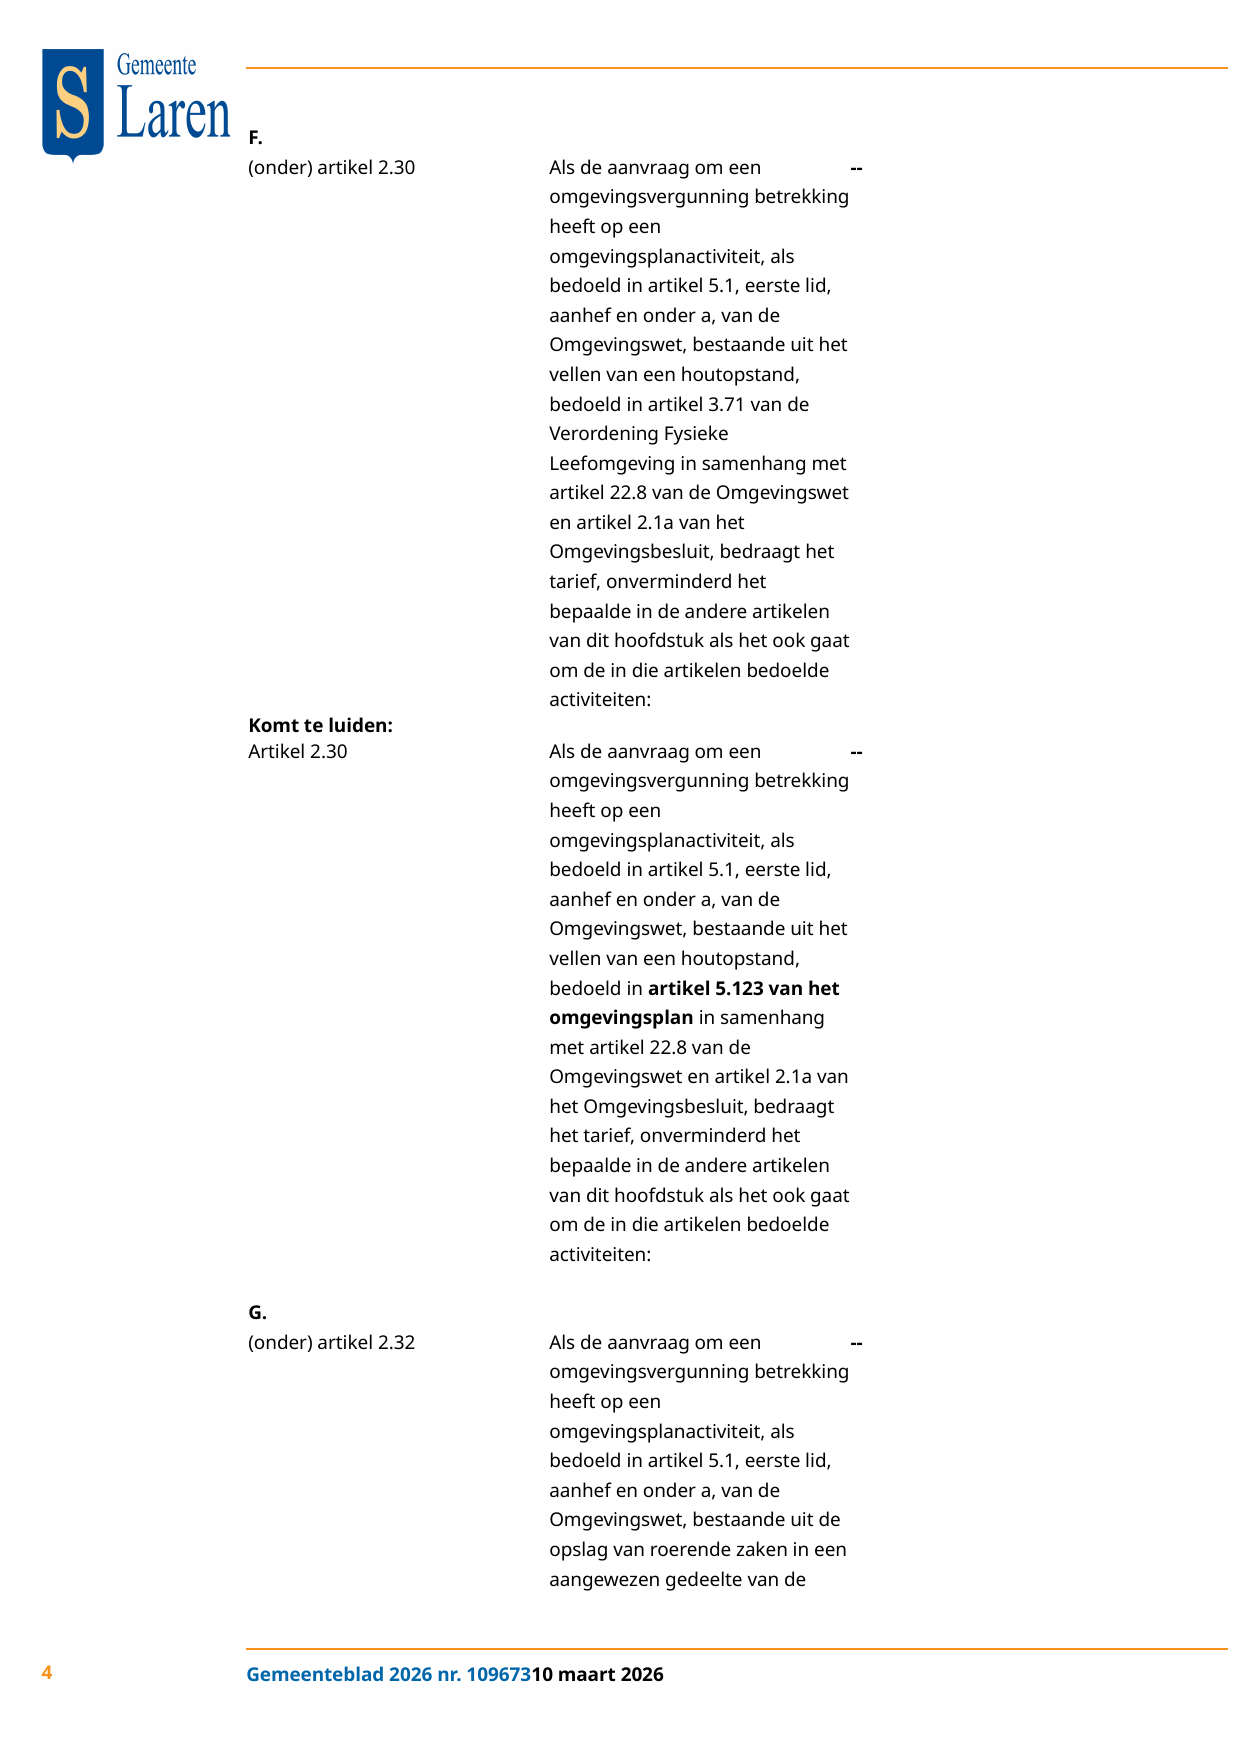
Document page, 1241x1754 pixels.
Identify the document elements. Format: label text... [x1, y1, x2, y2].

table_header -- [850, 154, 1152, 712]
table_header (onder) artikel 2.30 [248, 154, 549, 712]
table_cell -- [850, 738, 1152, 1267]
text F. [248, 124, 1152, 150]
text G. [248, 1299, 1152, 1325]
table_header (onder) artikel 2.32 [248, 1329, 549, 1592]
table_cell Als de aanvraag om een omgevingsvergunning betrekking heeft op een omgevingsplanactiviteit, als bedoeld in artikel 5.1, eerste lid, aanhef en onder a, van de Omgevingswet, bestaande uit het vellen van een houtopstand, bedoeld in artikel 5.123 van het omgevingsplan in samenhang met artikel 22.8 van de Omgevingswet en artikel 2.1a van het Omgevingsbesluit, bedraagt het tarief, onverminderd het bepaalde in de andere artikelen van dit hoofdstuk als het ook gaat om de in die artikelen bedoelde activiteiten: [549, 738, 850, 1267]
table_header Als de aanvraag om een omgevingsvergunning betrekking heeft op een omgevingsplanactiviteit, als bedoeld in artikel 5.1, eerste lid, aanhef en onder a, van de Omgevingswet, bestaande uit de opslag van roerende zaken in een aangewezen gedeelte van de [549, 1329, 850, 1592]
picture [41, 47, 231, 172]
table_cell Artikel 2.30 [248, 738, 549, 1267]
table_header Als de aanvraag om een omgevingsvergunning betrekking heeft op een omgevingsplanactiviteit, als bedoeld in artikel 5.1, eerste lid, aanhef en onder a, van de Omgevingswet, bestaande uit het vellen van een houtopstand, bedoeld in artikel 3.71 van de Verordening Fysieke Leefomgeving in samenhang met artikel 22.8 van de Omgevingswet en artikel 2.1a van het Omgevingsbesluit, bedraagt het tarief, onverminderd het bepaalde in de andere artikelen van dit hoofdstuk als het ook gaat om de in die artikelen bedoelde activiteiten: [549, 154, 850, 712]
table_header -- [850, 1329, 1152, 1592]
table_cell Komt te luiden: [248, 712, 1152, 738]
